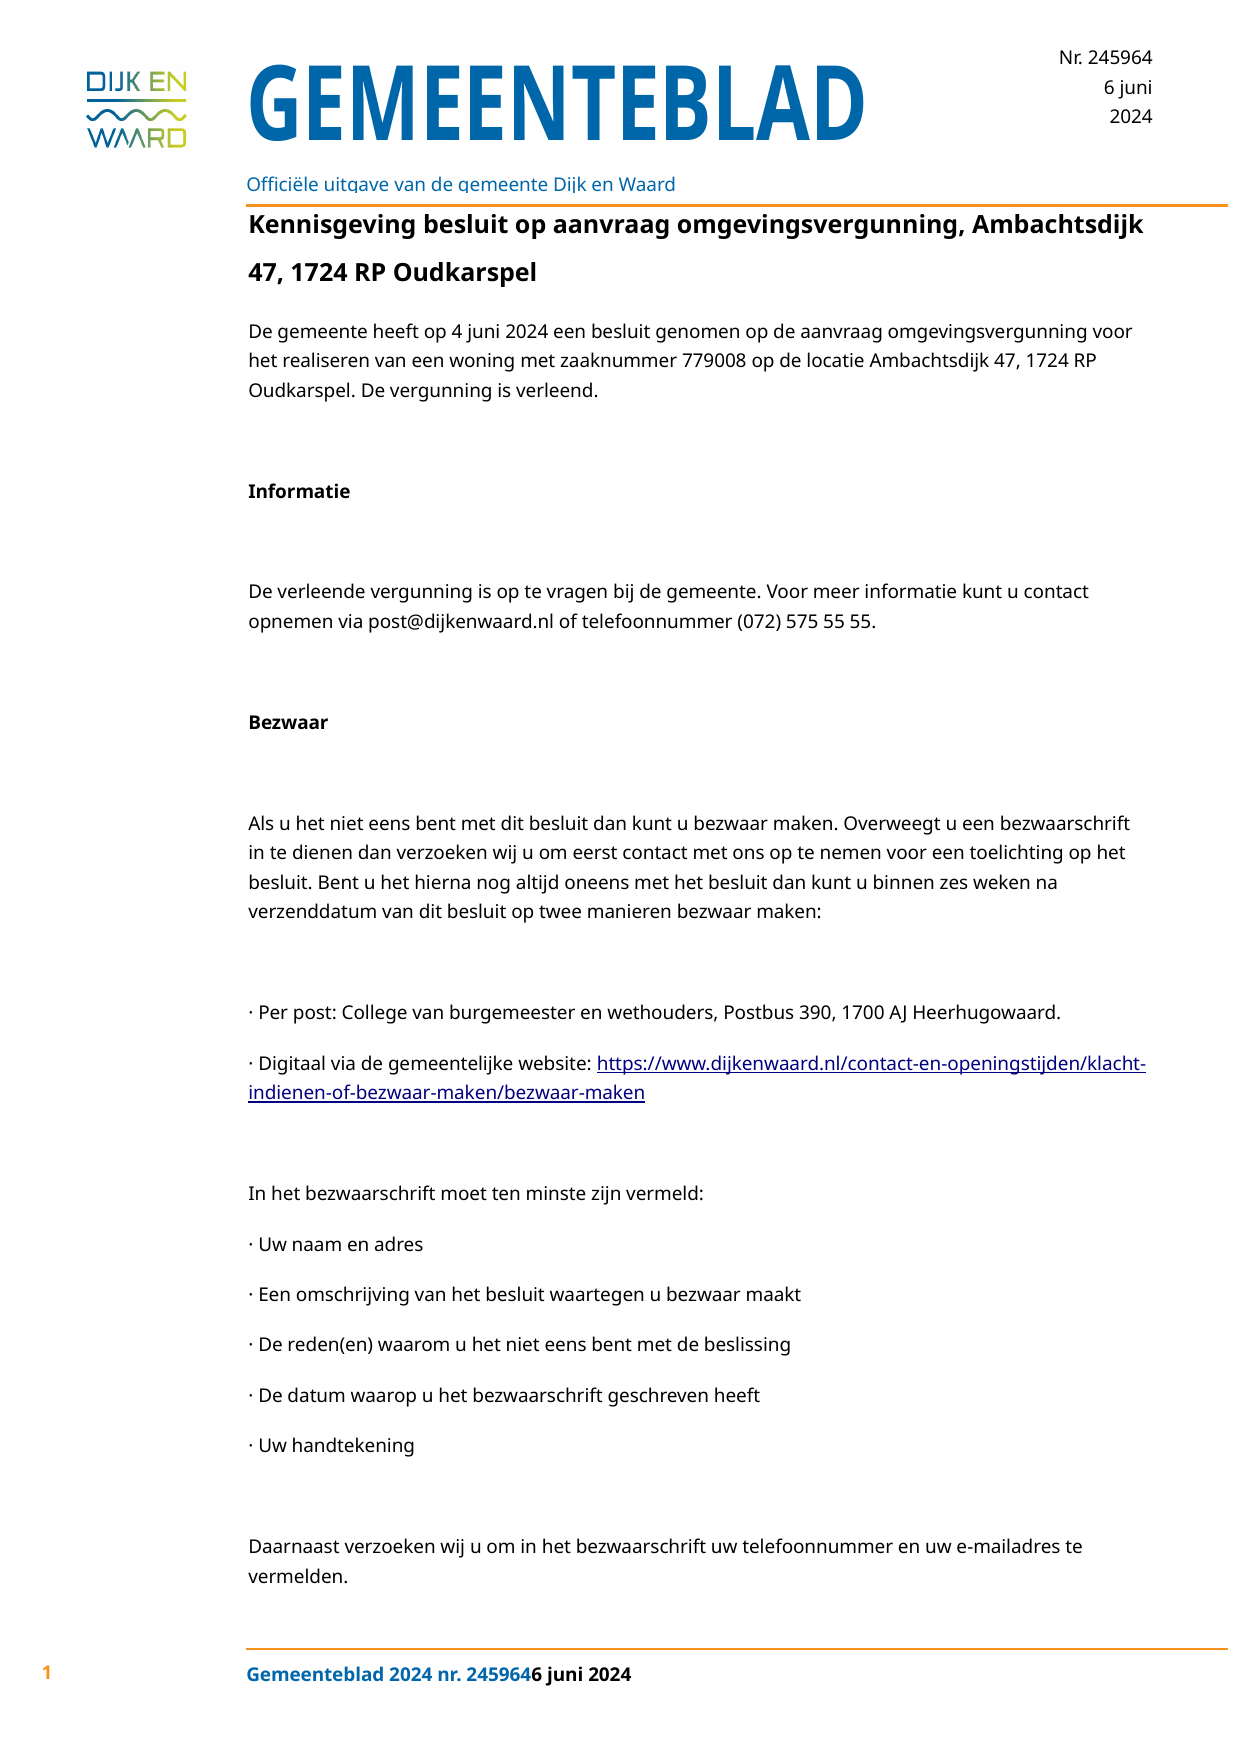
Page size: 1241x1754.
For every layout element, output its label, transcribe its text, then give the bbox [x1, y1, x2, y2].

picture [41, 47, 231, 172]
text · De datum waarop u het bezwaarschrift geschreven heeft [248, 1382, 1152, 1408]
text · Digitaal via de gemeentelijke website: https://www.dijkenwaard.nl/contact-en-openingstijden/klacht-indienen-of-bezwaar-maken/bezwaar-maken [248, 1050, 1152, 1105]
text · De reden(en) waarom u het niet eens bent met de beslissing [248, 1332, 1152, 1357]
text · Een omschrijving van het besluit waartegen u bezwaar maakt [248, 1281, 1152, 1307]
text · Per post: College van burgemeester en wethouders, Postbus 390, 1700 AJ Heerhugowaard. [248, 999, 1152, 1025]
text Bezwaar [248, 709, 1152, 735]
text Kennisgeving besluit op aanvraag omgevingsvergunning, Ambachtsdijk 47, 1724 RP Oudkarspel [248, 207, 1152, 288]
text Daarnaast verzoeken wij u om in het bezwaarschrift uw telefoonnummer en uw e-mailadres te vermelden. [248, 1533, 1152, 1589]
text Informatie [248, 478, 1152, 504]
text In het bezwaarschrift moet ten minste zijn vermeld: [248, 1180, 1152, 1206]
text De gemeente heeft op 4 juni 2024 een besluit genomen op de aanvraag omgevingsvergunning voor het realiseren van een woning met zaaknummer 779008 op de locatie Ambachtsdijk 47, 1724 RP Oudkarspel. De vergunning is verleend. [248, 318, 1152, 403]
text · Uw handtekening [248, 1432, 1152, 1458]
text · Uw naam en adres [248, 1231, 1152, 1257]
text Als u het niet eens bent met dit besluit dan kunt u bezwaar maken. Overweegt u een bezwaarschrift in te dienen dan verzoeken wij u om eerst contact met ons op te nemen voor een toelichting op het besluit. Bent u het hierna nog altijd oneens met het besluit dan kunt u binnen zes weken na verzenddatum van dit besluit op twee manieren bezwaar maken: [248, 810, 1152, 924]
text De verleende vergunning is op te vragen bij de gemeente. Voor meer informatie kunt u contact opnemen via post@dijkenwaard.nl of telefoonnummer (072) 575 55 55. [248, 579, 1152, 634]
